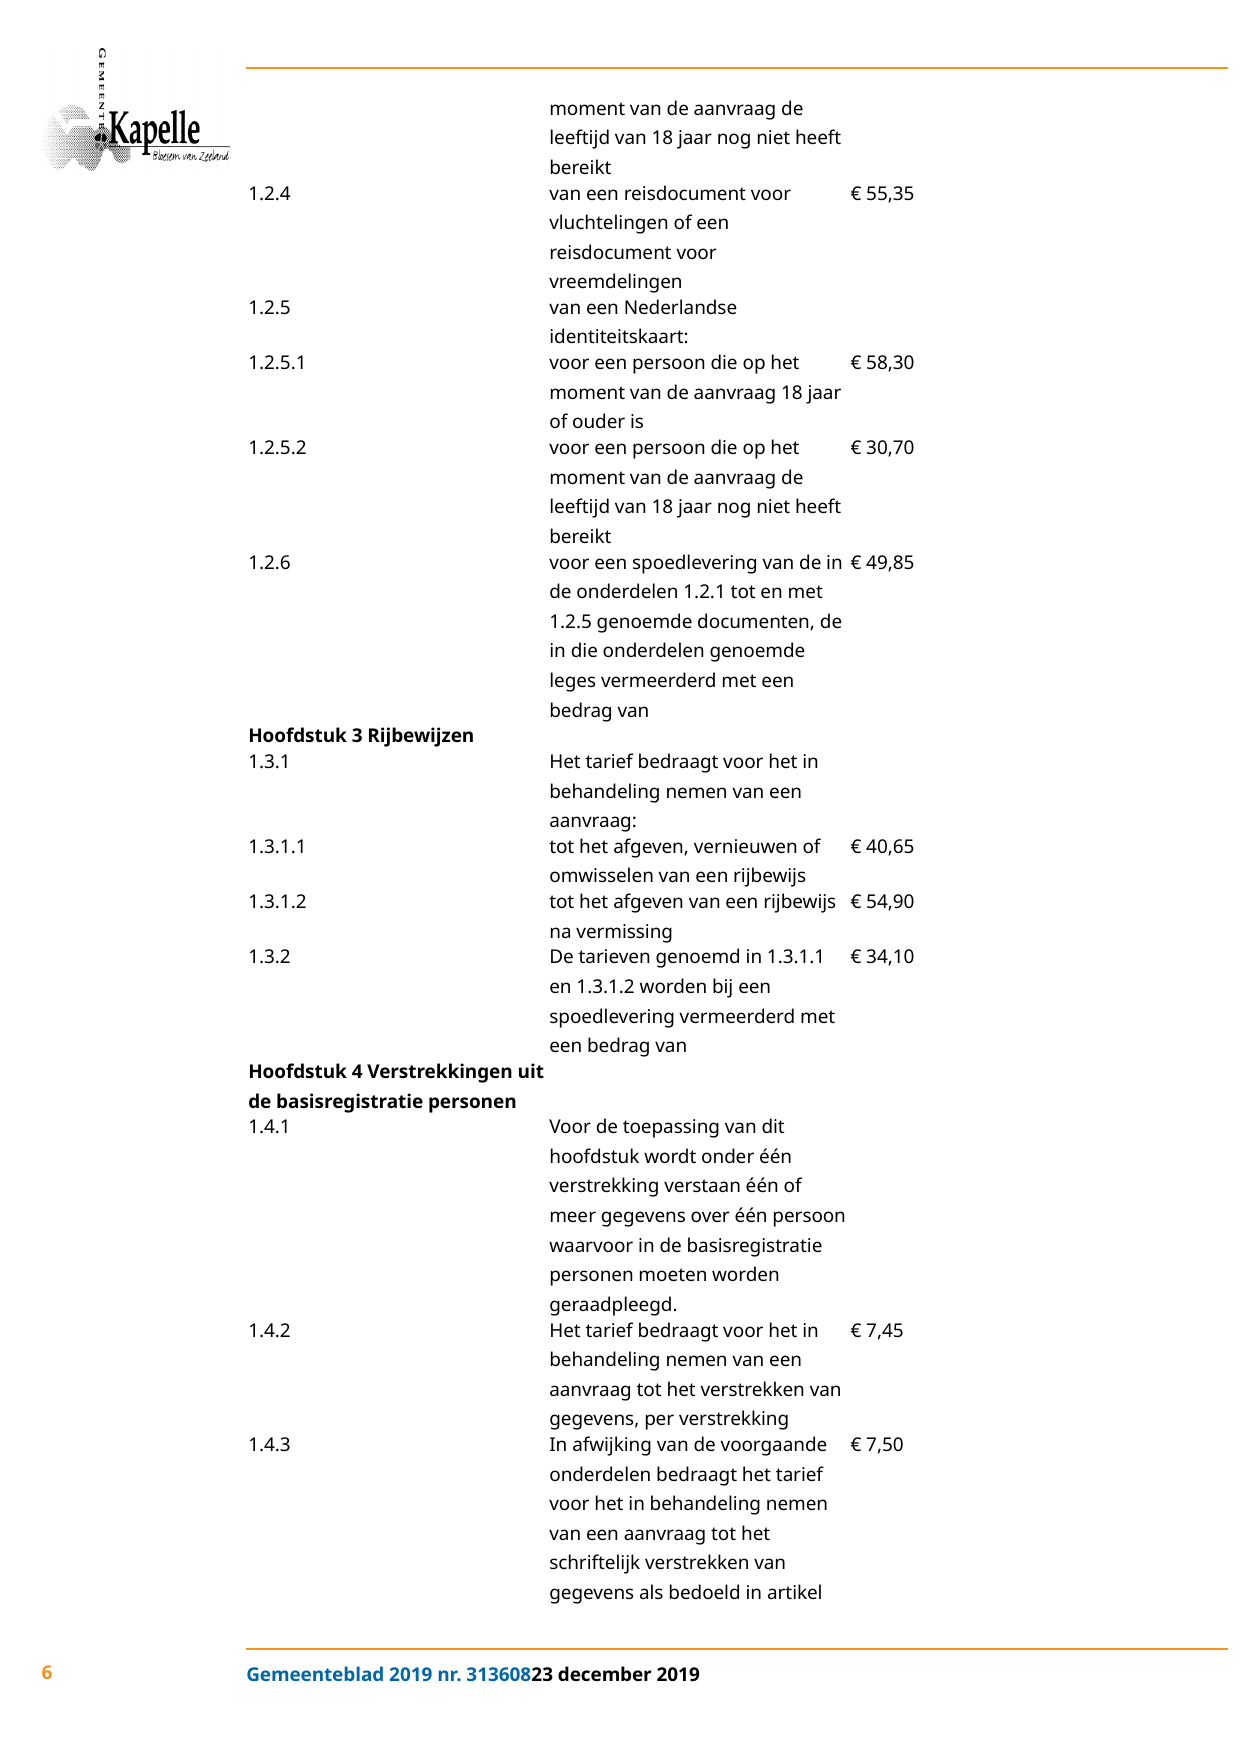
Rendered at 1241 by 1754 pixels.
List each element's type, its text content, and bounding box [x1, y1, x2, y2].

table_cell € 49,85 [850, 549, 1152, 722]
table_cell De tarieven genoemd in 1.3.1.1 en 1.3.1.2 worden bij een spoedlevering vermeerderd met een bedrag van [549, 944, 850, 1058]
table_cell 1.4.2 [248, 1317, 549, 1431]
picture [41, 47, 231, 172]
table_cell Hoofdstuk 4 Verstrekkingen uit de basisregistratie personen [248, 1058, 549, 1113]
table_cell tot het afgeven, vernieuwen of omwisselen van een rijbewijs [549, 833, 850, 888]
table_cell voor een persoon die op het moment van de aanvraag 18 jaar of ouder is [549, 350, 850, 434]
table_cell Het tarief bedraagt voor het in behandeling nemen van een aanvraag: [549, 748, 850, 833]
table_cell In afwijking van de voorgaande onderdelen bedraagt het tarief voor het in behandeling nemen van een aanvraag tot het schriftelijk verstrekken van gegevens als bedoeld in artikel [549, 1431, 850, 1605]
table_cell € 7,45 [850, 1317, 1152, 1431]
table_cell moment van de aanvraag de leeftijd van 18 jaar nog niet heeft bereikt [549, 95, 850, 180]
table_cell 1.3.1.2 [248, 889, 549, 944]
table_cell [850, 748, 1152, 833]
table_cell 1.2.5 [248, 294, 549, 349]
table_cell 1.4.1 [248, 1114, 549, 1317]
table_cell 1.2.4 [248, 180, 549, 294]
table_cell Hoofdstuk 3 Rijbewijzen [248, 723, 549, 748]
table_cell 1.3.1.1 [248, 833, 549, 888]
table_cell Het tarief bedraagt voor het in behandeling nemen van een aanvraag tot het verstrekken van gegevens, per verstrekking [549, 1317, 850, 1431]
table_cell € 58,30 [850, 350, 1152, 434]
table_cell tot het afgeven van een rijbewijs na vermissing [549, 889, 850, 944]
table_cell € 40,65 [850, 833, 1152, 888]
table_cell [850, 1114, 1152, 1317]
table_cell [850, 294, 1152, 349]
table_cell [850, 95, 1152, 180]
table_cell van een Nederlandse identiteitskaart: [549, 294, 850, 349]
table_cell 1.4.3 [248, 1431, 549, 1605]
table_cell 1.3.1 [248, 748, 549, 833]
table_cell voor een spoedlevering van de in de onderdelen 1.2.1 tot en met 1.2.5 genoemde documenten, de in die onderdelen genoemde leges vermeerderd met een bedrag van [549, 549, 850, 722]
table_cell € 34,10 [850, 944, 1152, 1058]
table_cell van een reisdocument voor vluchtelingen of een reisdocument voor vreemdelingen [549, 180, 850, 294]
table_cell 1.2.6 [248, 549, 549, 722]
table_cell voor een persoon die op het moment van de aanvraag de leeftijd van 18 jaar nog niet heeft bereikt [549, 434, 850, 549]
table_cell Voor de toepassing van dit hoofdstuk wordt onder één verstrekking verstaan één of meer gegevens over één persoon waarvoor in de basisregistratie personen moeten worden geraadpleegd. [549, 1114, 850, 1317]
table_cell 1.2.5.1 [248, 350, 549, 434]
table_cell € 54,90 [850, 889, 1152, 944]
table_cell € 30,70 [850, 434, 1152, 549]
table_cell € 7,50 [850, 1431, 1152, 1605]
table_cell [248, 95, 549, 180]
table_cell 1.3.2 [248, 944, 549, 1058]
table_cell 1.2.5.2 [248, 434, 549, 549]
table_cell € 55,35 [850, 180, 1152, 294]
